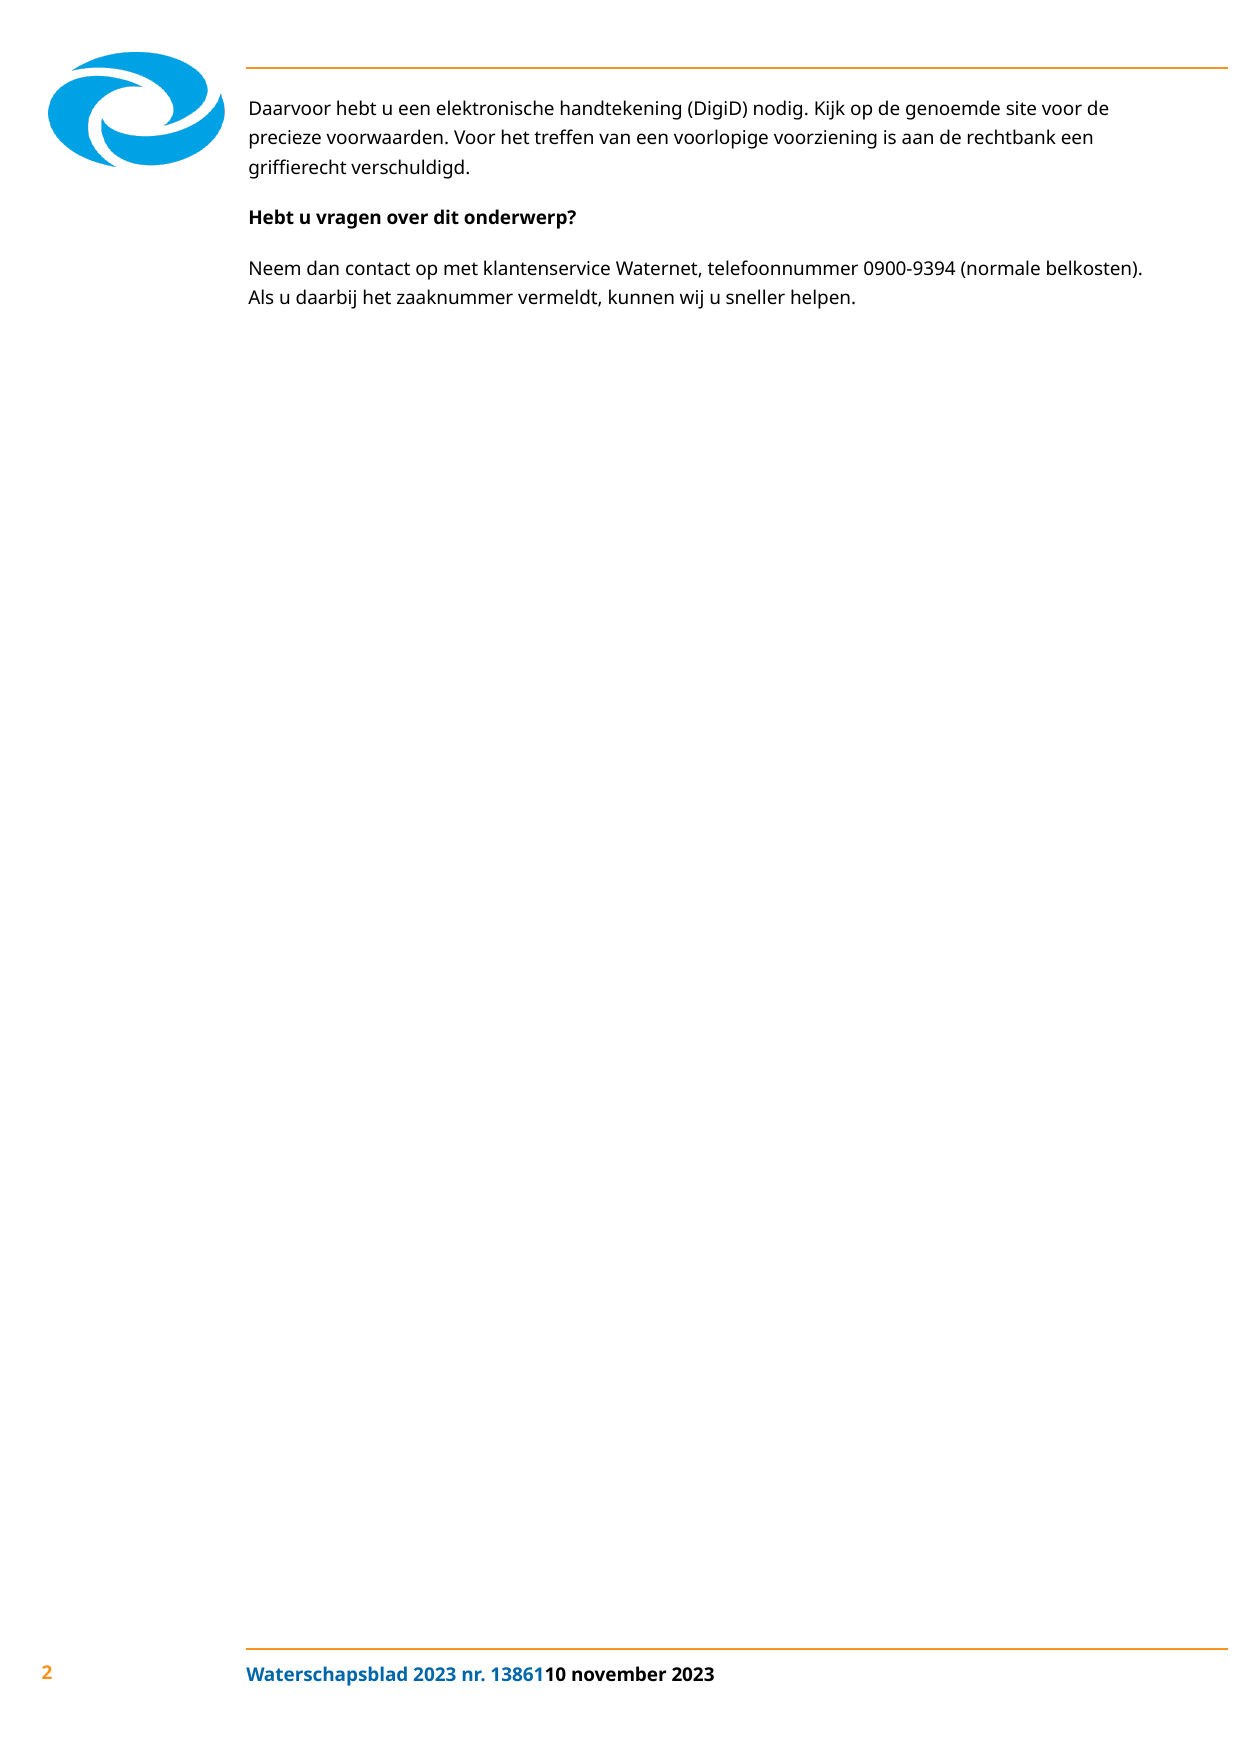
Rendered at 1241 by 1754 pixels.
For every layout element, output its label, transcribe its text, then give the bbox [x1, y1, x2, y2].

picture [41, 47, 231, 172]
text Neem dan contact op met klantenservice Waternet, telefoonnummer 0900-9394 (normale belkosten). Als u daarbij het zaaknummer vermeldt, kunnen wij u sneller helpen. [248, 255, 1152, 310]
text Daarvoor hebt u een elektronische handtekening (DigiD) nodig. Kijk op de genoemde site voor de precieze voorwaarden. Voor het treffen van een voorlopige voorziening is aan de rechtbank een griffierecht verschuldigd. [248, 95, 1152, 180]
text Hebt u vragen over dit onderwerp? [248, 204, 1152, 230]
